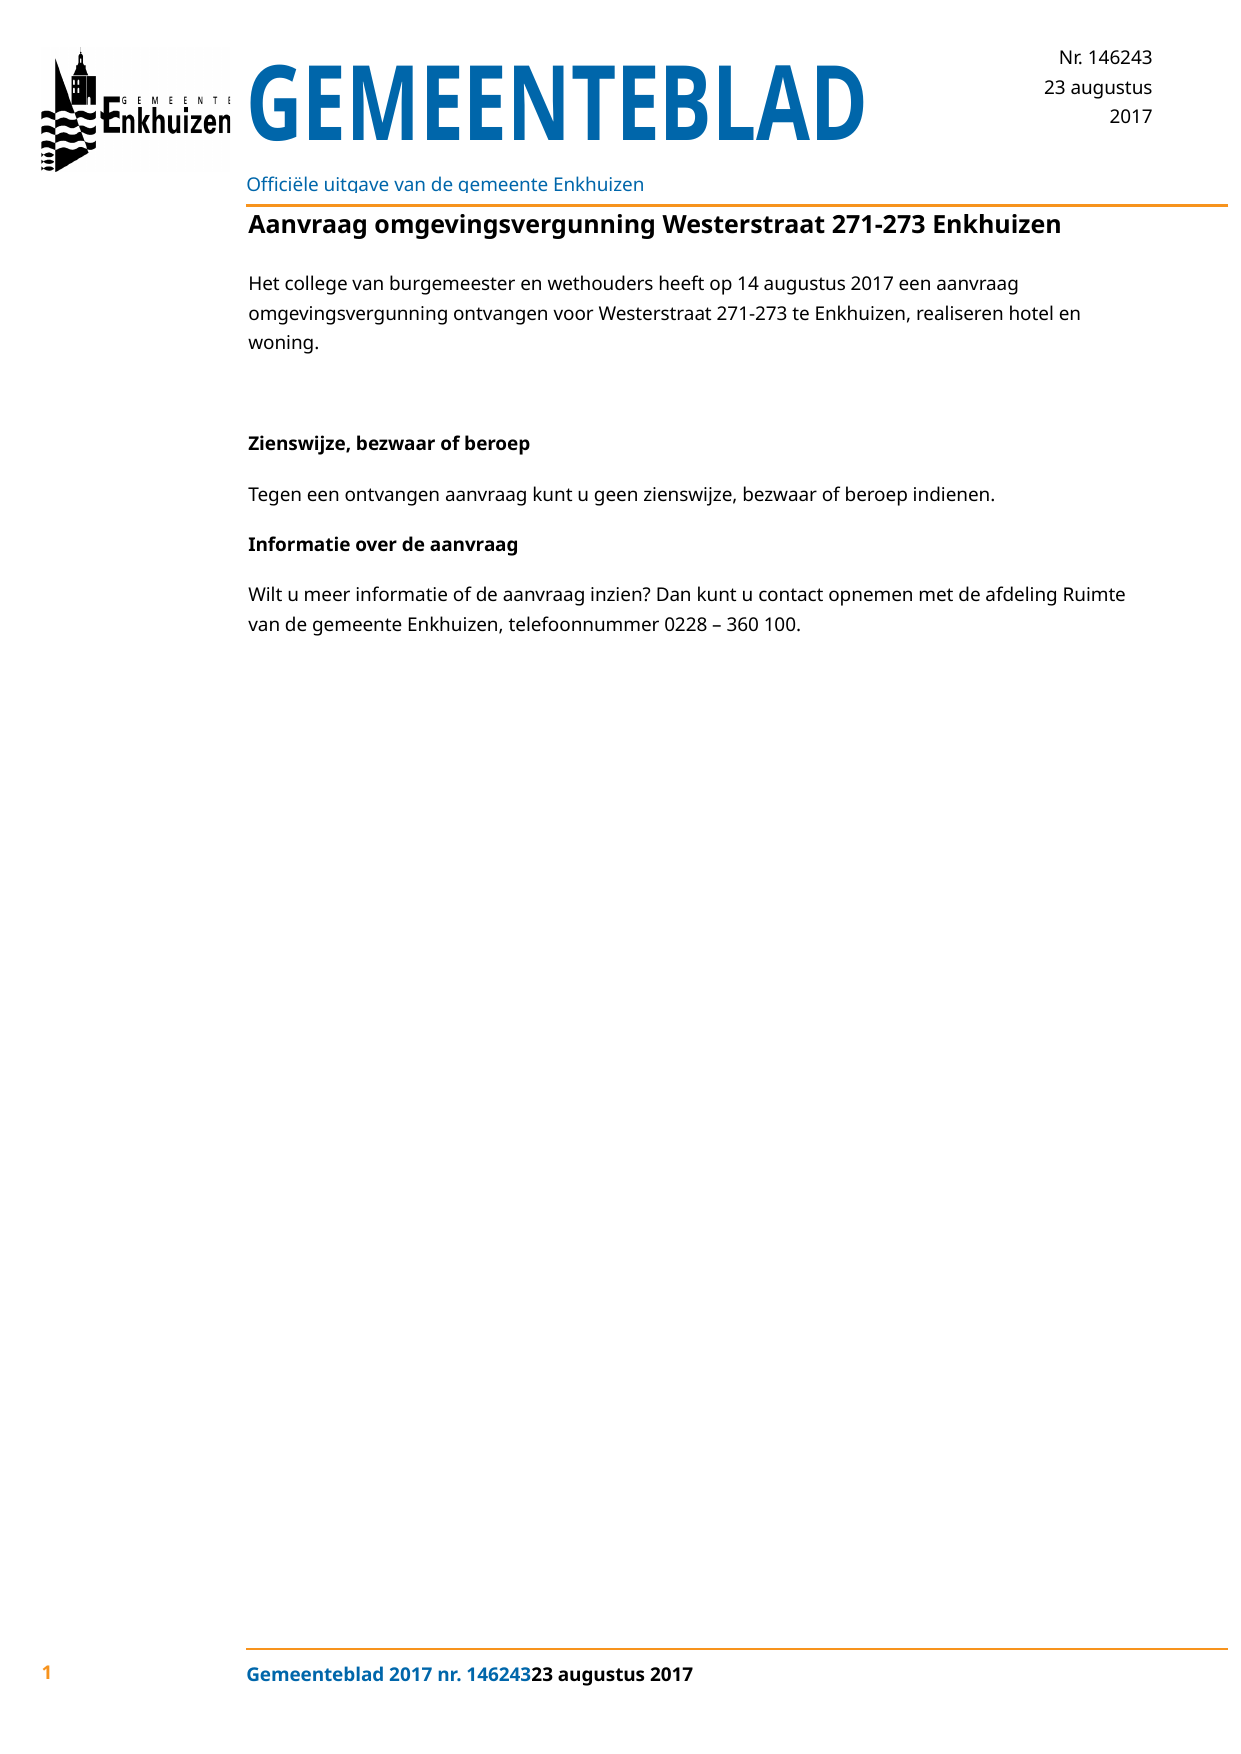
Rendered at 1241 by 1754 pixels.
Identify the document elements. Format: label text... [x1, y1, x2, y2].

text Aanvraag omgevingsvergunning Westerstraat 271-273 Enkhuizen [248, 207, 1152, 241]
text Informatie over de aanvraag [248, 531, 1152, 557]
text Wilt u meer informatie of de aanvraag inzien? Dan kunt u contact opnemen met de afdeling Ruimte van de gemeente Enkhuizen, telefoonnummer 0228 – 360 100. [248, 582, 1152, 637]
text Zienswijze, bezwaar of beroep [248, 430, 1152, 456]
text Tegen een ontvangen aanvraag kunt u geen zienswijze, bezwaar of beroep indienen. [248, 481, 1152, 506]
picture [41, 47, 231, 172]
text Het college van burgemeester en wethouders heeft op 14 augustus 2017 een aanvraag omgevingsvergunning ontvangen voor Westerstraat 271-273 te Enkhuizen, realiseren hotel en woning. [248, 270, 1152, 355]
